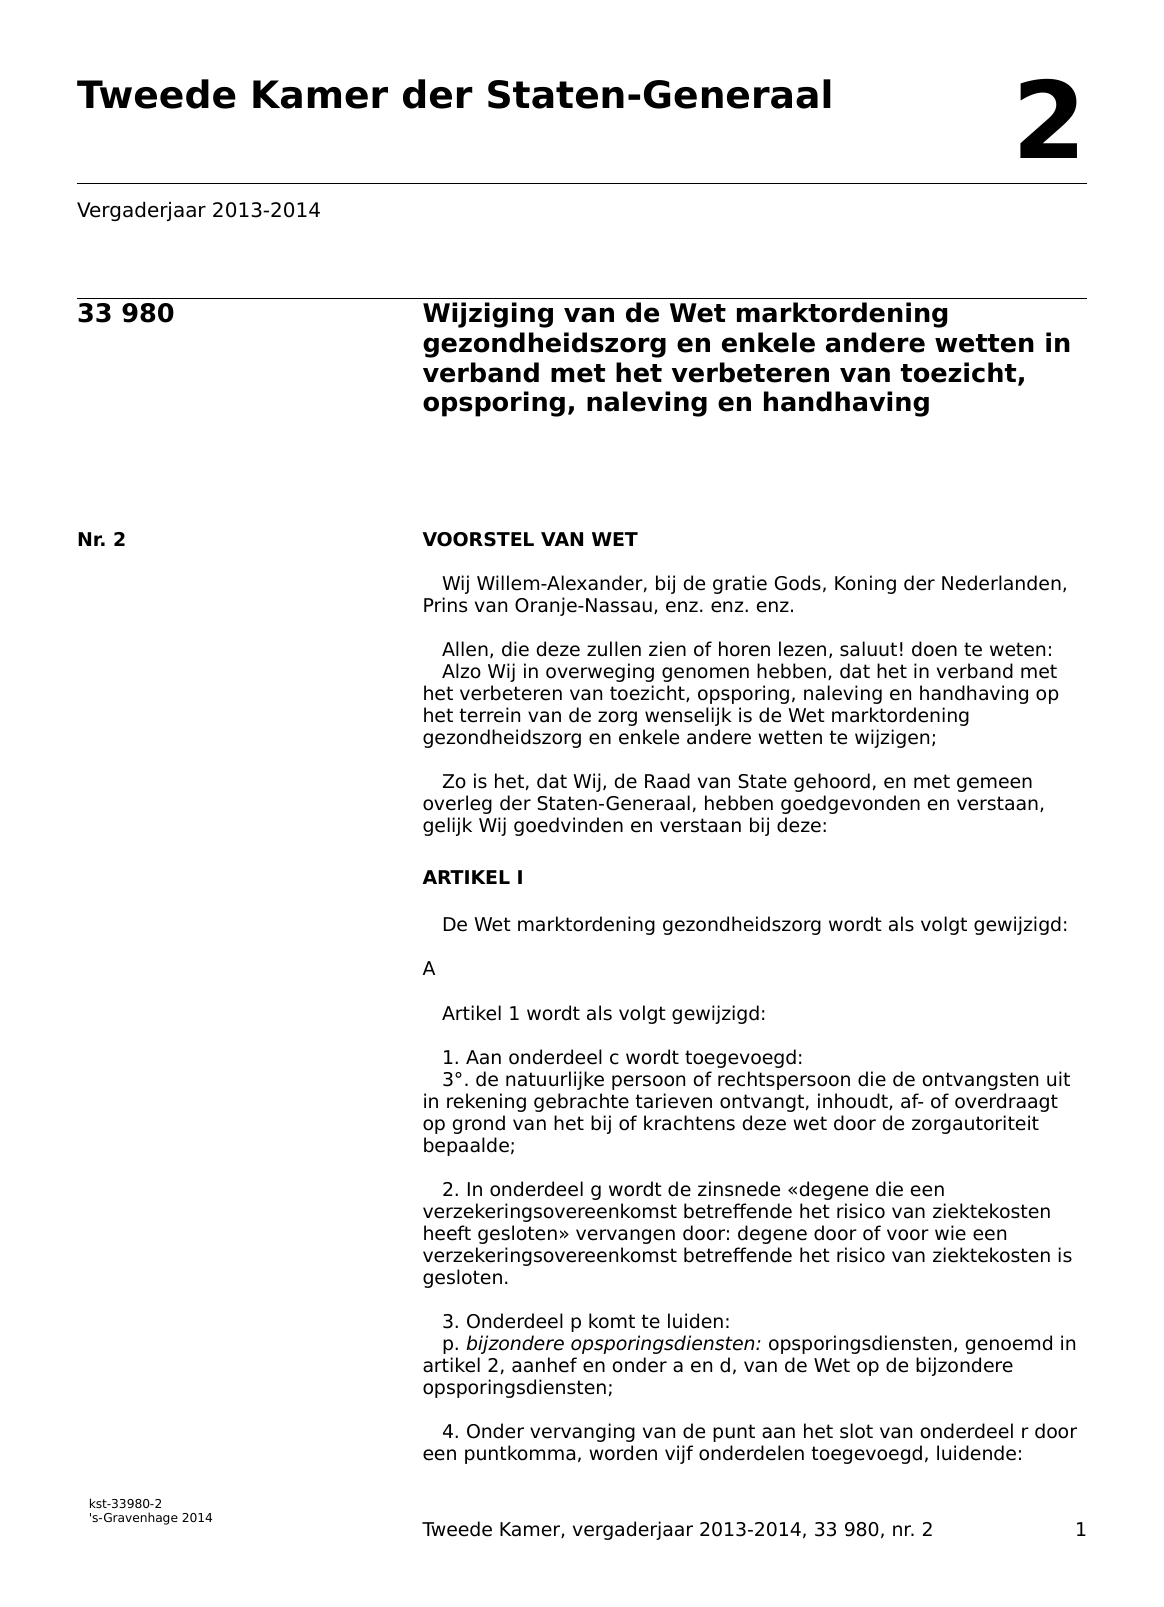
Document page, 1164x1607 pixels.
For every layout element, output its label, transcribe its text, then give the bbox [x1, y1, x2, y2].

text 's-Gravenhage 2014 [88, 1511, 323, 1525]
table_header Tweede Kamer der Staten-Generaal [77, 59, 886, 183]
text Artikel 1 wordt als volgt gewijzigd: [422, 1002, 1087, 1024]
text 1. Aan onderdeel c wordt toegevoegd: [422, 1047, 1087, 1068]
text Alzo Wij in overweging genomen hebben, dat het in verband met het verbeteren van toezicht, opsporing, naleving en handhaving op het terrein van de zorg wenselijk is de Wet marktordening gezondheidszorg en enkele andere wetten te wijzigen; [422, 661, 1087, 749]
subtitle ARTIKEL I [422, 867, 1087, 889]
table_header 2 [886, 59, 1087, 183]
text 2. In onderdeel g wordt de zinsnede «degene die een verzekeringsovereenkomst betreffende het risico van ziektekosten heeft gesloten» vervangen door: degene door of voor wie een verzekeringsovereenkomst betreffende het risico van ziektekosten is gesloten. [422, 1179, 1087, 1288]
subtitle 33 980 Wijziging van de Wet marktordening gezondheidszorg en enkele andere wetten in verband met het verbeteren van toezicht, opsporing, naleving en handhaving [77, 299, 1087, 418]
text Zo is het, dat Wij, de Raad van State gehoord, en met gemeen overleg der Staten-Generaal, hebben goedgevonden en verstaan, gelijk Wij goedvinden en verstaan bij deze: [422, 771, 1087, 837]
text p. bijzondere opsporingsdiensten: opsporingsdiensten, genoemd in artikel 2, aanhef en onder a en d, van de Wet op de bijzondere opsporingsdiensten; [422, 1333, 1087, 1399]
text A [422, 958, 1087, 980]
text Allen, die deze zullen zien of horen lezen, saluut! doen te weten: [422, 639, 1087, 661]
text 3°. de natuurlijke persoon of rechtspersoon die de ontvangsten uit in rekening gebrachte tarieven ontvangt, inhoudt, af- of overdraagt op grond van het bij of krachtens deze wet door de zorgautoriteit bepaalde; [422, 1068, 1087, 1156]
text Wij Willem-Alexander, bij de gratie Gods, Koning der Nederlanden, Prins van Oranje-Nassau, enz. enz. enz. [422, 573, 1087, 617]
subtitle Nr. 2 VOORSTEL VAN WET [77, 529, 1087, 551]
text 3. Onderdeel p komt te luiden: [422, 1311, 1087, 1333]
table_cell Vergaderjaar 2013-2014 [77, 184, 1087, 298]
text kst-33980-2 [88, 1497, 323, 1511]
text 4. Onder vervanging van de punt aan het slot van onderdeel r door een puntkomma, worden vijf onderdelen toegevoegd, luidende: [422, 1421, 1087, 1465]
text De Wet marktordening gezondheidszorg wordt als volgt gewijzigd: [422, 914, 1087, 936]
